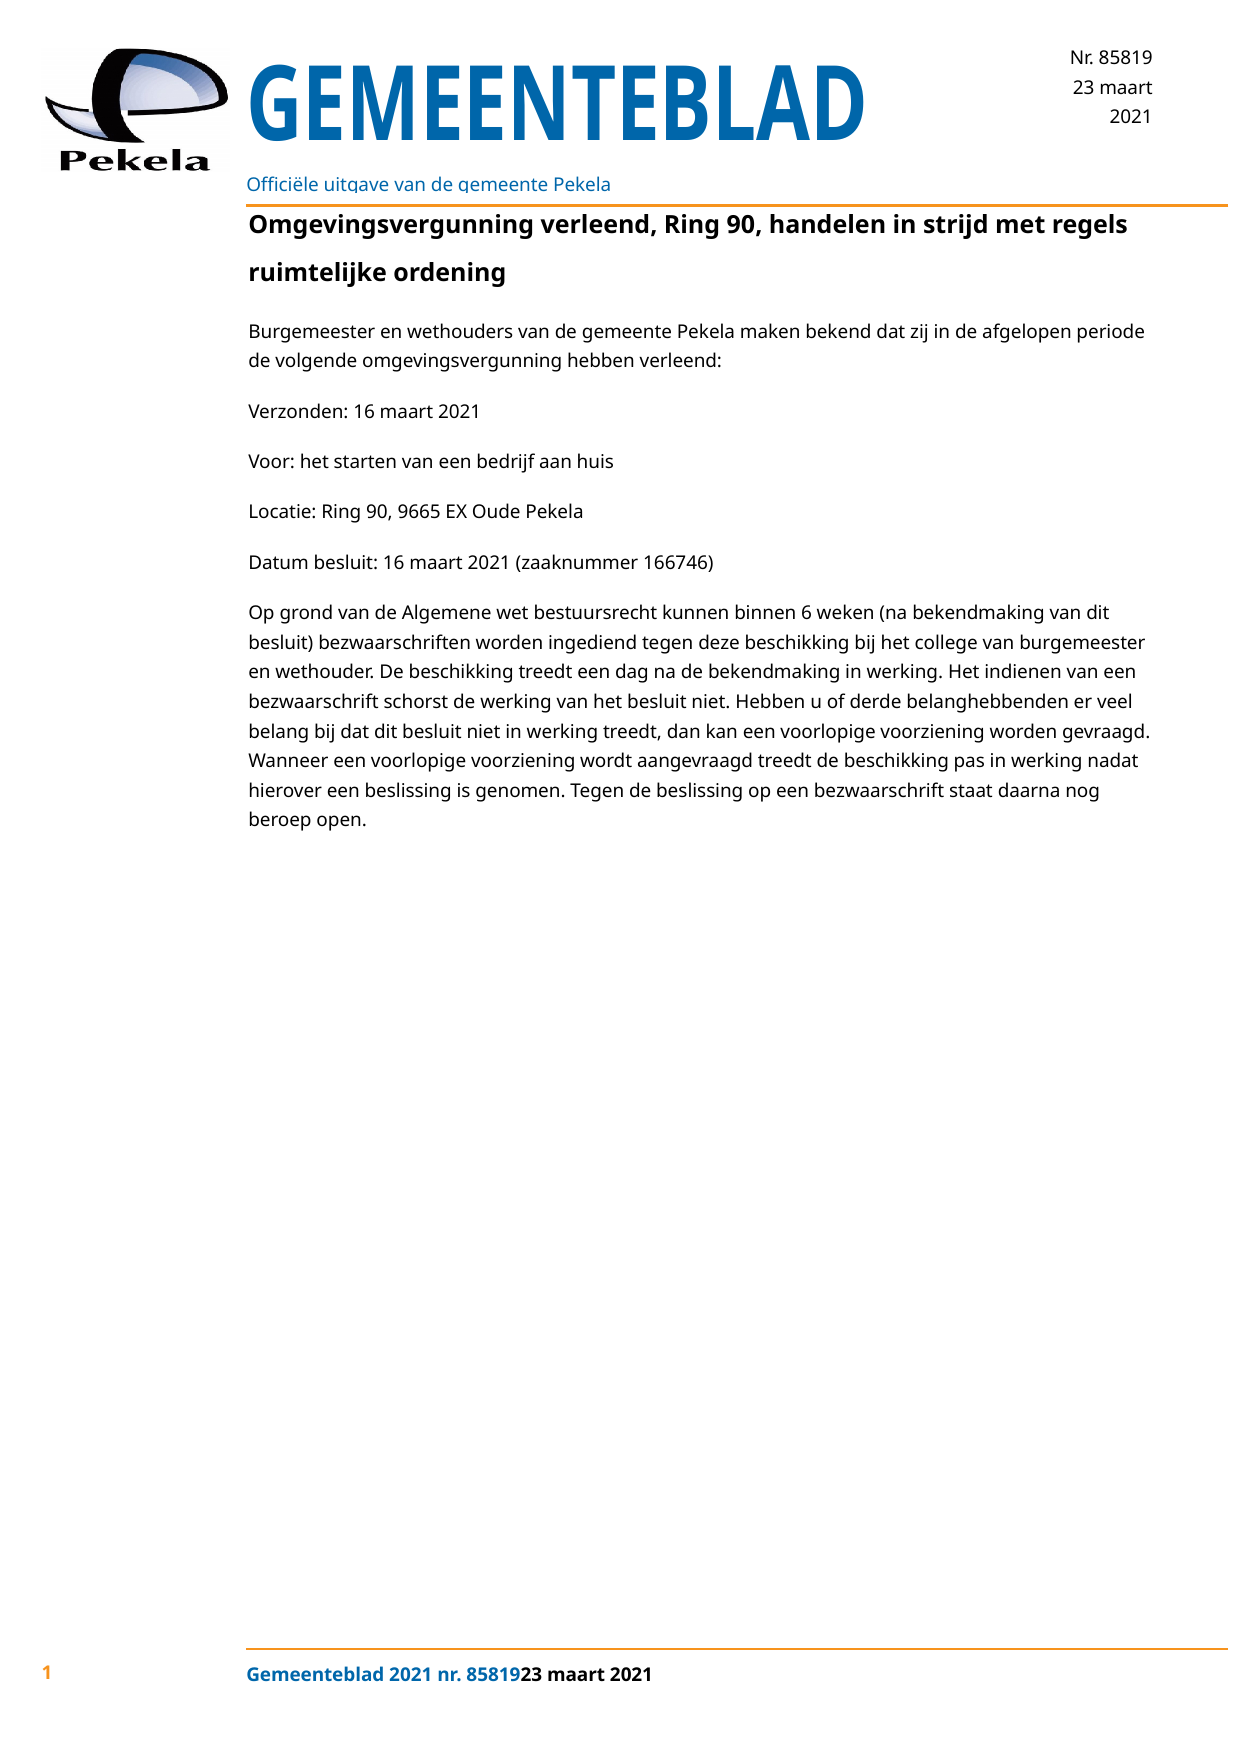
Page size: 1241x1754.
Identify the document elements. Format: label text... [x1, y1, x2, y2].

text Omgevingsvergunning verleend, Ring 90, handelen in strijd met regels ruimtelijke ordening [248, 207, 1152, 288]
text Op grond van de Algemene wet bestuursrecht kunnen binnen 6 weken (na bekendmaking van dit besluit) bezwaarschriften worden ingediend tegen deze beschikking bij het college van burgemeester en wethouder. De beschikking treedt een dag na de bekendmaking in werking. Het indienen van een bezwaarschrift schorst de werking van het besluit niet. Hebben u of derde belanghebbenden er veel belang bij dat dit besluit niet in werking treedt, dan kan een voorlopige voorziening worden gevraagd. Wanneer een voorlopige voorziening wordt aangevraagd treedt de beschikking pas in werking nadat hierover een beslissing is genomen. Tegen de beslissing op een bezwaarschrift staat daarna nog beroep open. [248, 599, 1152, 832]
text Voor: het starten van een bedrijf aan huis [248, 448, 1152, 474]
text Verzonden: 16 maart 2021 [248, 398, 1152, 424]
text Burgemeester en wethouders van de gemeente Pekela maken bekend dat zij in de afgelopen periode de volgende omgevingsvergunning hebben verleend: [248, 318, 1152, 373]
text Locatie: Ring 90, 9665 EX Oude Pekela [248, 499, 1152, 524]
picture [41, 47, 231, 172]
text Datum besluit: 16 maart 2021 (zaaknummer 166746) [248, 549, 1152, 575]
